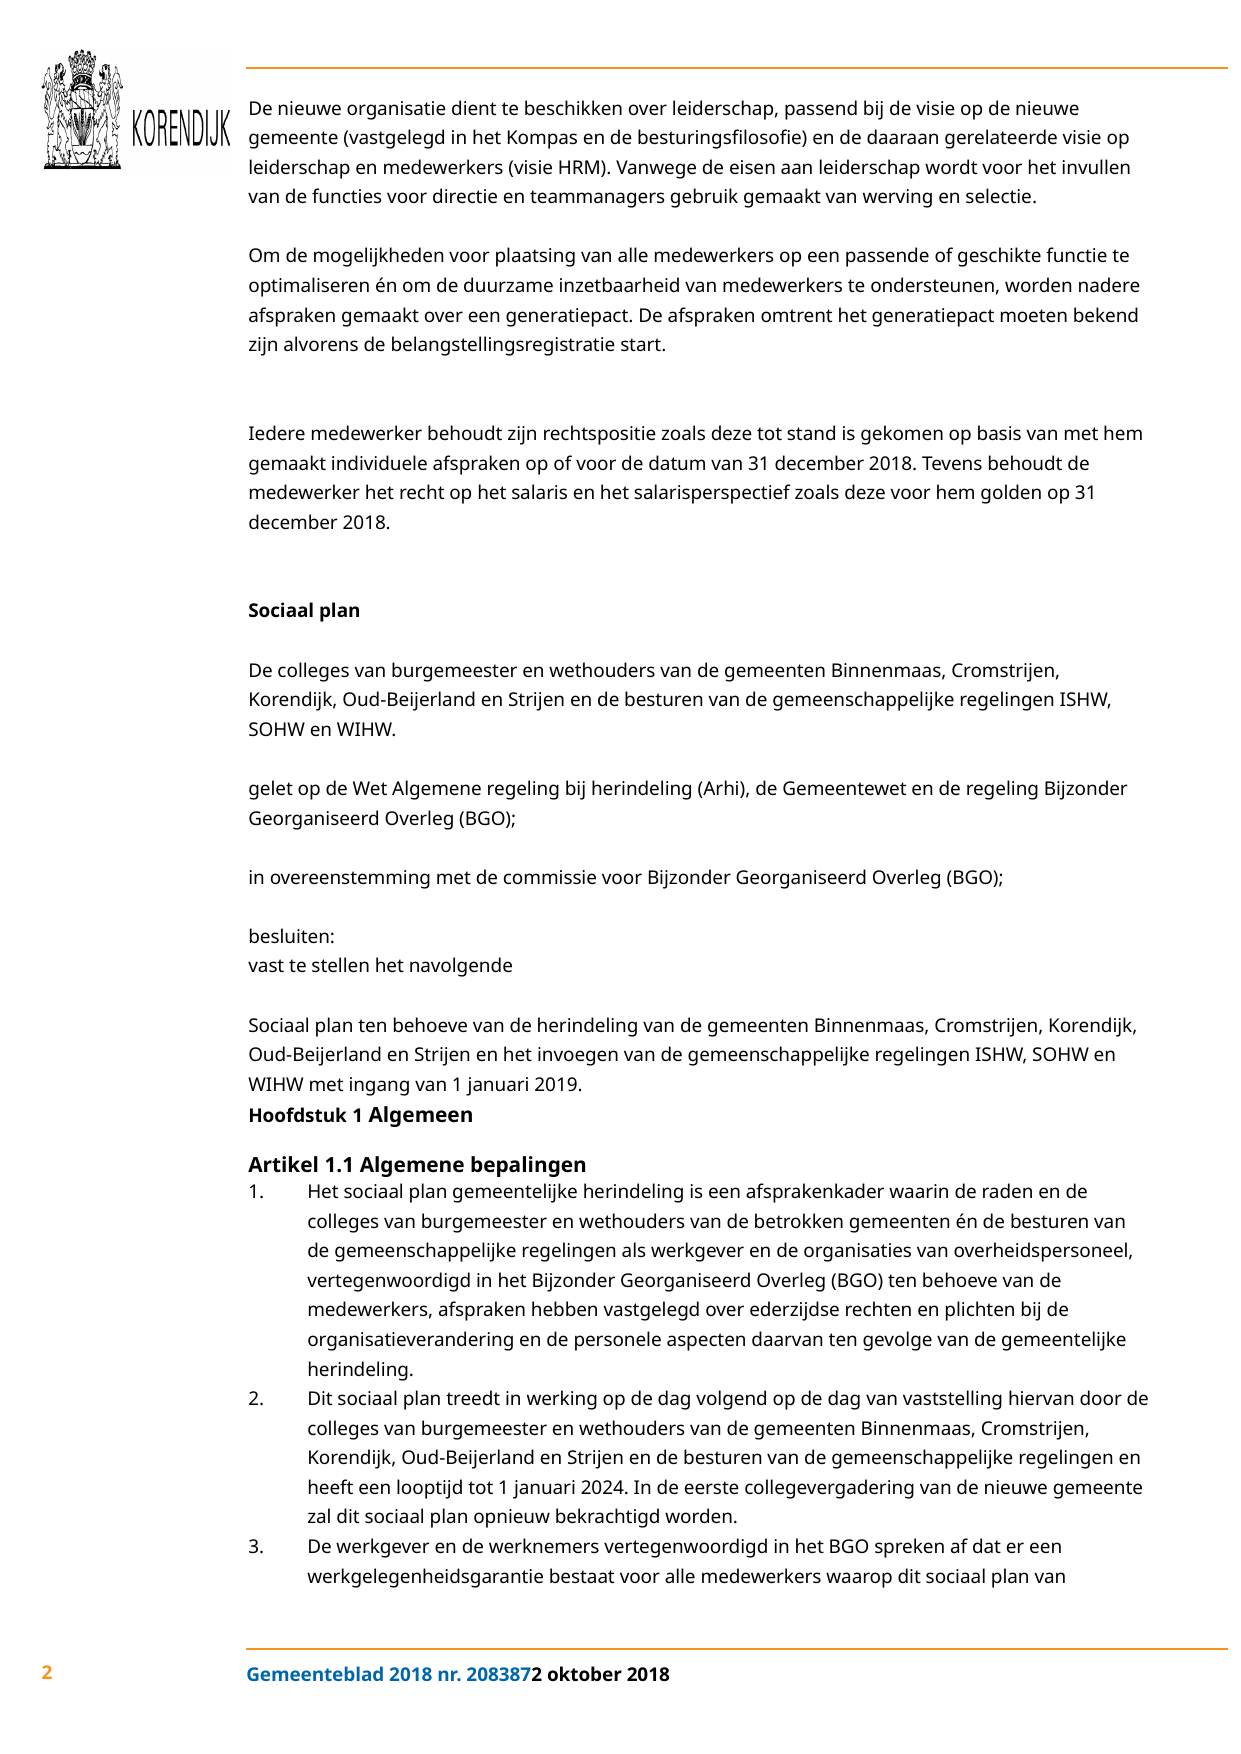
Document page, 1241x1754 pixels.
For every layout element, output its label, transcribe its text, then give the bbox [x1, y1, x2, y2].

text Om de mogelijkheden voor plaatsing van alle medewerkers op een passende of geschikte functie te optimaliseren én om de duurzame inzetbaarheid van medewerkers te ondersteunen, worden nadere afspraken gemaakt over een generatiepact. De afspraken omtrent het generatiepact moeten bekend zijn alvorens de belangstellingsregistratie start. [248, 243, 1152, 357]
text Sociaal plan [248, 598, 1152, 623]
text gelet op de Wet Algemene regeling bij herindeling (Arhi), de Gemeentewet en de regeling Bijzonder Georganiseerd Overleg (BGO); [248, 775, 1152, 831]
text besluiten: [248, 923, 1152, 949]
list Het sociaal plan gemeentelijke herindeling is een afsprakenkader waarin de raden en de colleges van burgemeester en wethouders van de betrokken gemeenten én de besturen van de gemeenschappelijke regelingen als werkgever en de organisaties van overheidspersoneel, vertegenwoordigd in het Bijzonder Georganiseerd Overleg (BGO) ten behoeve van de medewerkers, afspraken hebben vastgelegd over ederzijdse rechten en plichten bij de organisatieverandering en de personele aspecten daarvan ten gevolge van de gemeentelijke herindeling. [248, 1178, 1152, 1382]
text Hoofdstuk 1 Algemeen [248, 1101, 1152, 1129]
text Artikel 1.1 Algemene bepalingen [248, 1150, 1152, 1178]
text vast te stellen het navolgende [248, 953, 1152, 978]
text De nieuwe organisatie dient te beschikken over leiderschap, passend bij de visie op de nieuwe gemeente (vastgelegd in het Kompas en de besturingsfilosofie) en de daaraan gerelateerde visie op leiderschap en medewerkers (visie HRM). Vanwege de eisen aan leiderschap wordt voor het invullen van de functies voor directie en teammanagers gebruik gemaakt van werving en selectie. [248, 95, 1152, 209]
text Sociaal plan ten behoeve van de herindeling van de gemeenten Binnenmaas, Cromstrijen, Korendijk, Oud-Beijerland en Strijen en het invoegen van de gemeenschappelijke regelingen ISHW, SOHW en WIHW met ingang van 1 januari 2019. [248, 1012, 1152, 1097]
picture [41, 47, 231, 172]
list Dit sociaal plan treedt in werking op de dag volgend op de dag van vaststelling hiervan door de colleges van burgemeester en wethouders van de gemeenten Binnenmaas, Cromstrijen, Korendijk, Oud-Beijerland en Strijen en de besturen van de gemeenschappelijke regelingen en heeft een looptijd tot 1 januari 2024. In de eerste collegevergadering van de nieuwe gemeente zal dit sociaal plan opnieuw bekrachtigd worden. [248, 1385, 1152, 1529]
text De colleges van burgemeester en wethouders van de gemeenten Binnenmaas, Cromstrijen, Korendijk, Oud-Beijerland en Strijen en de besturen van de gemeenschappelijke regelingen ISHW, SOHW en WIHW. [248, 657, 1152, 742]
text Iedere medewerker behoudt zijn rechtspositie zoals deze tot stand is gekomen op basis van met hem gemaakt individuele afspraken op of voor de datum van 31 december 2018. Tevens behoudt de medewerker het recht op het salaris en het salarisperspectief zoals deze voor hem golden op 31 december 2018. [248, 420, 1152, 535]
list De werkgever en de werknemers vertegenwoordigd in het BGO spreken af dat er een werkgelegenheidsgarantie bestaat voor alle medewerkers waarop dit sociaal plan van [248, 1533, 1152, 1589]
text in overeenstemming met de commissie voor Bijzonder Georganiseerd Overleg (BGO); [248, 864, 1152, 890]
